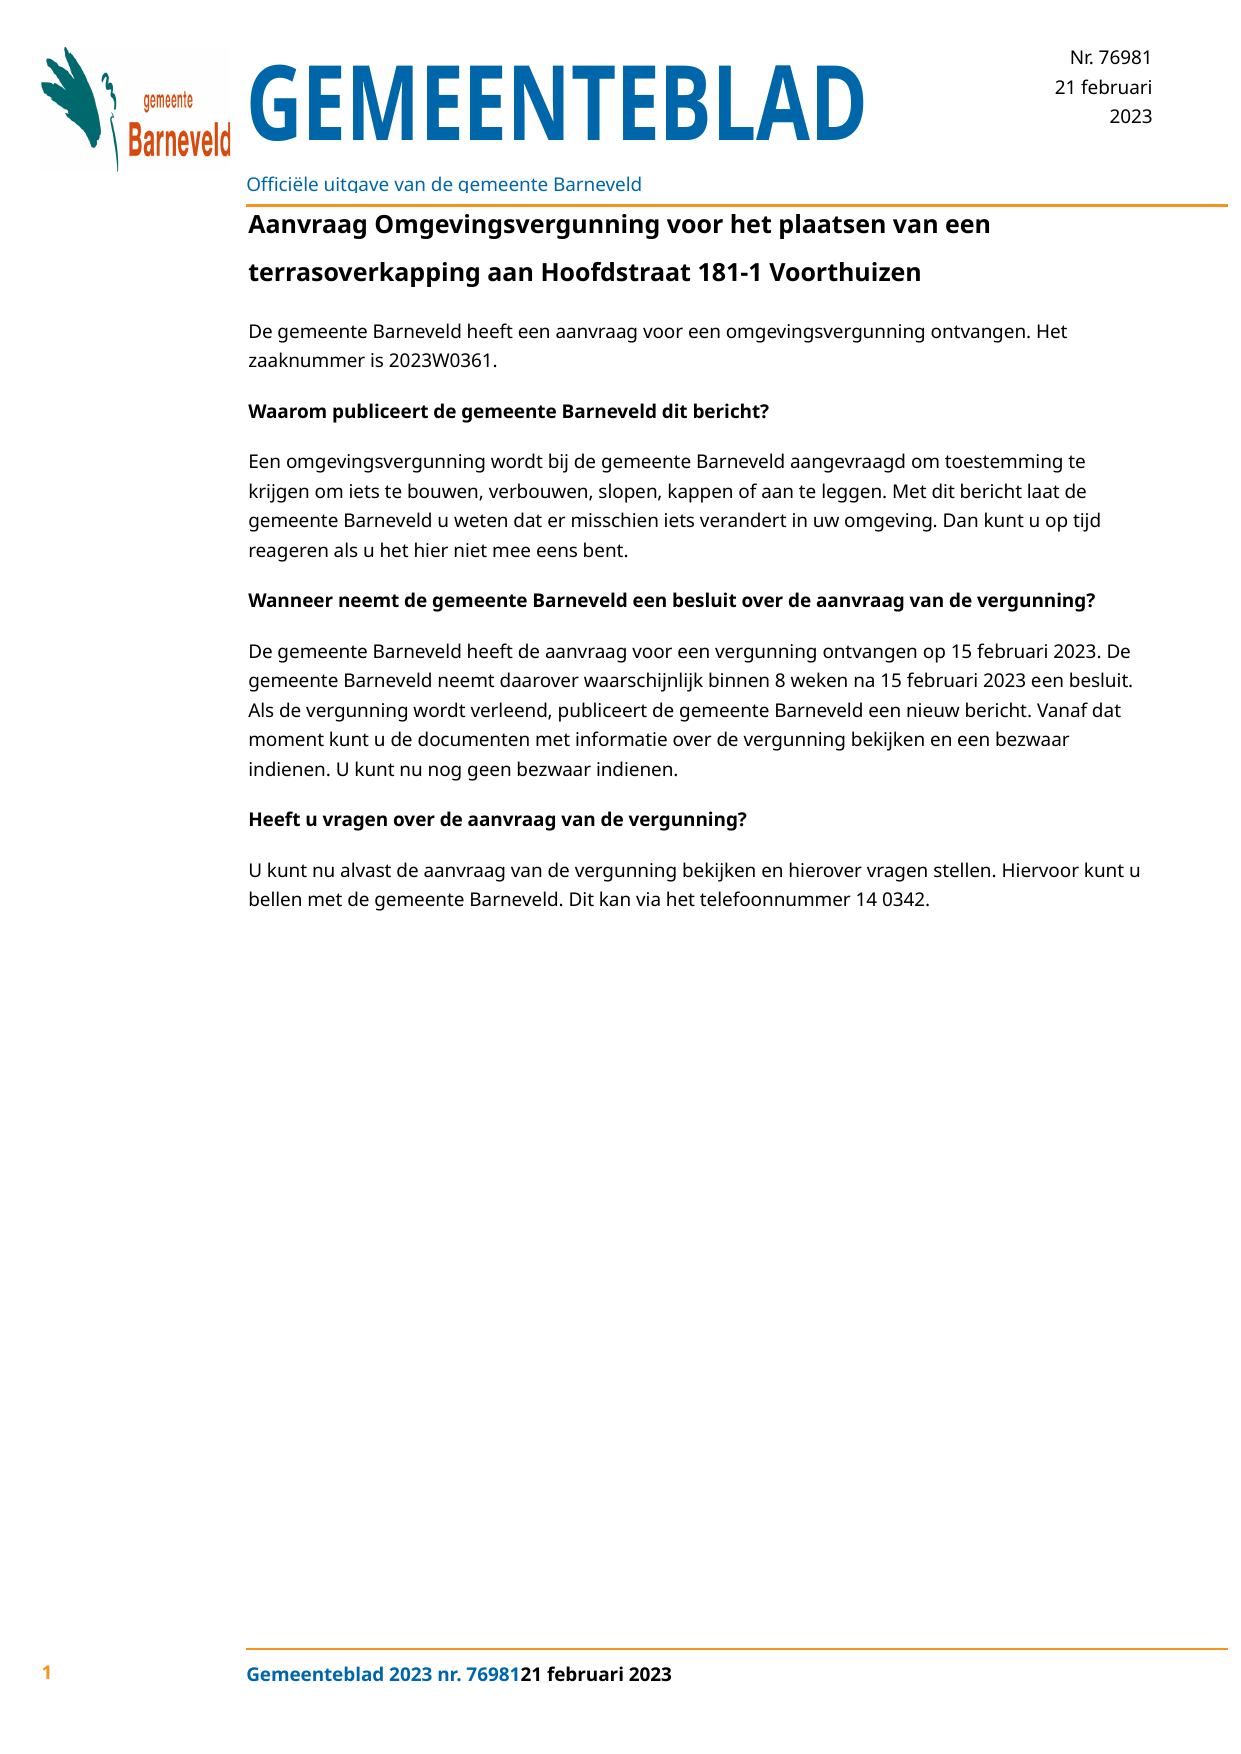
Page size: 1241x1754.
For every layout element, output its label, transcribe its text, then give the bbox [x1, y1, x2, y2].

text U kunt nu alvast de aanvraag van de vergunning bekijken en hierover vragen stellen. Hiervoor kunt u bellen met de gemeente Barneveld. Dit kan via het telefoonnummer 14 0342. [248, 857, 1152, 912]
text Waarom publiceert de gemeente Barneveld dit bericht? [248, 398, 1152, 424]
text Een omgevingsvergunning wordt bij de gemeente Barneveld aangevraagd om toestemming te krijgen om iets te bouwen, verbouwen, slopen, kappen of aan te leggen. Met dit bericht laat de gemeente Barneveld u weten dat er misschien iets verandert in uw omgeving. Dan kunt u op tijd reageren als u het hier niet mee eens bent. [248, 448, 1152, 563]
text De gemeente Barneveld heeft de aanvraag voor een vergunning ontvangen op 15 februari 2023. De gemeente Barneveld neemt daarover waarschijnlijk binnen 8 weken na 15 februari 2023 een besluit. Als de vergunning wordt verleend, publiceert de gemeente Barneveld een nieuw bericht. Vanaf dat moment kunt u de documenten met informatie over de vergunning bekijken en een bezwaar indienen. U kunt nu nog geen bezwaar indienen. [248, 638, 1152, 782]
text Aanvraag Omgevingsvergunning voor het plaatsen van een terrasoverkapping aan Hoofdstraat 181-1 Voorthuizen [248, 207, 1152, 288]
text Wanneer neemt de gemeente Barneveld een besluit over de aanvraag van de vergunning? [248, 587, 1152, 613]
picture [41, 47, 231, 172]
text Heeft u vragen over de aanvraag van de vergunning? [248, 807, 1152, 832]
text De gemeente Barneveld heeft een aanvraag voor een omgevingsvergunning ontvangen. Het zaaknummer is 2023W0361. [248, 318, 1152, 373]
